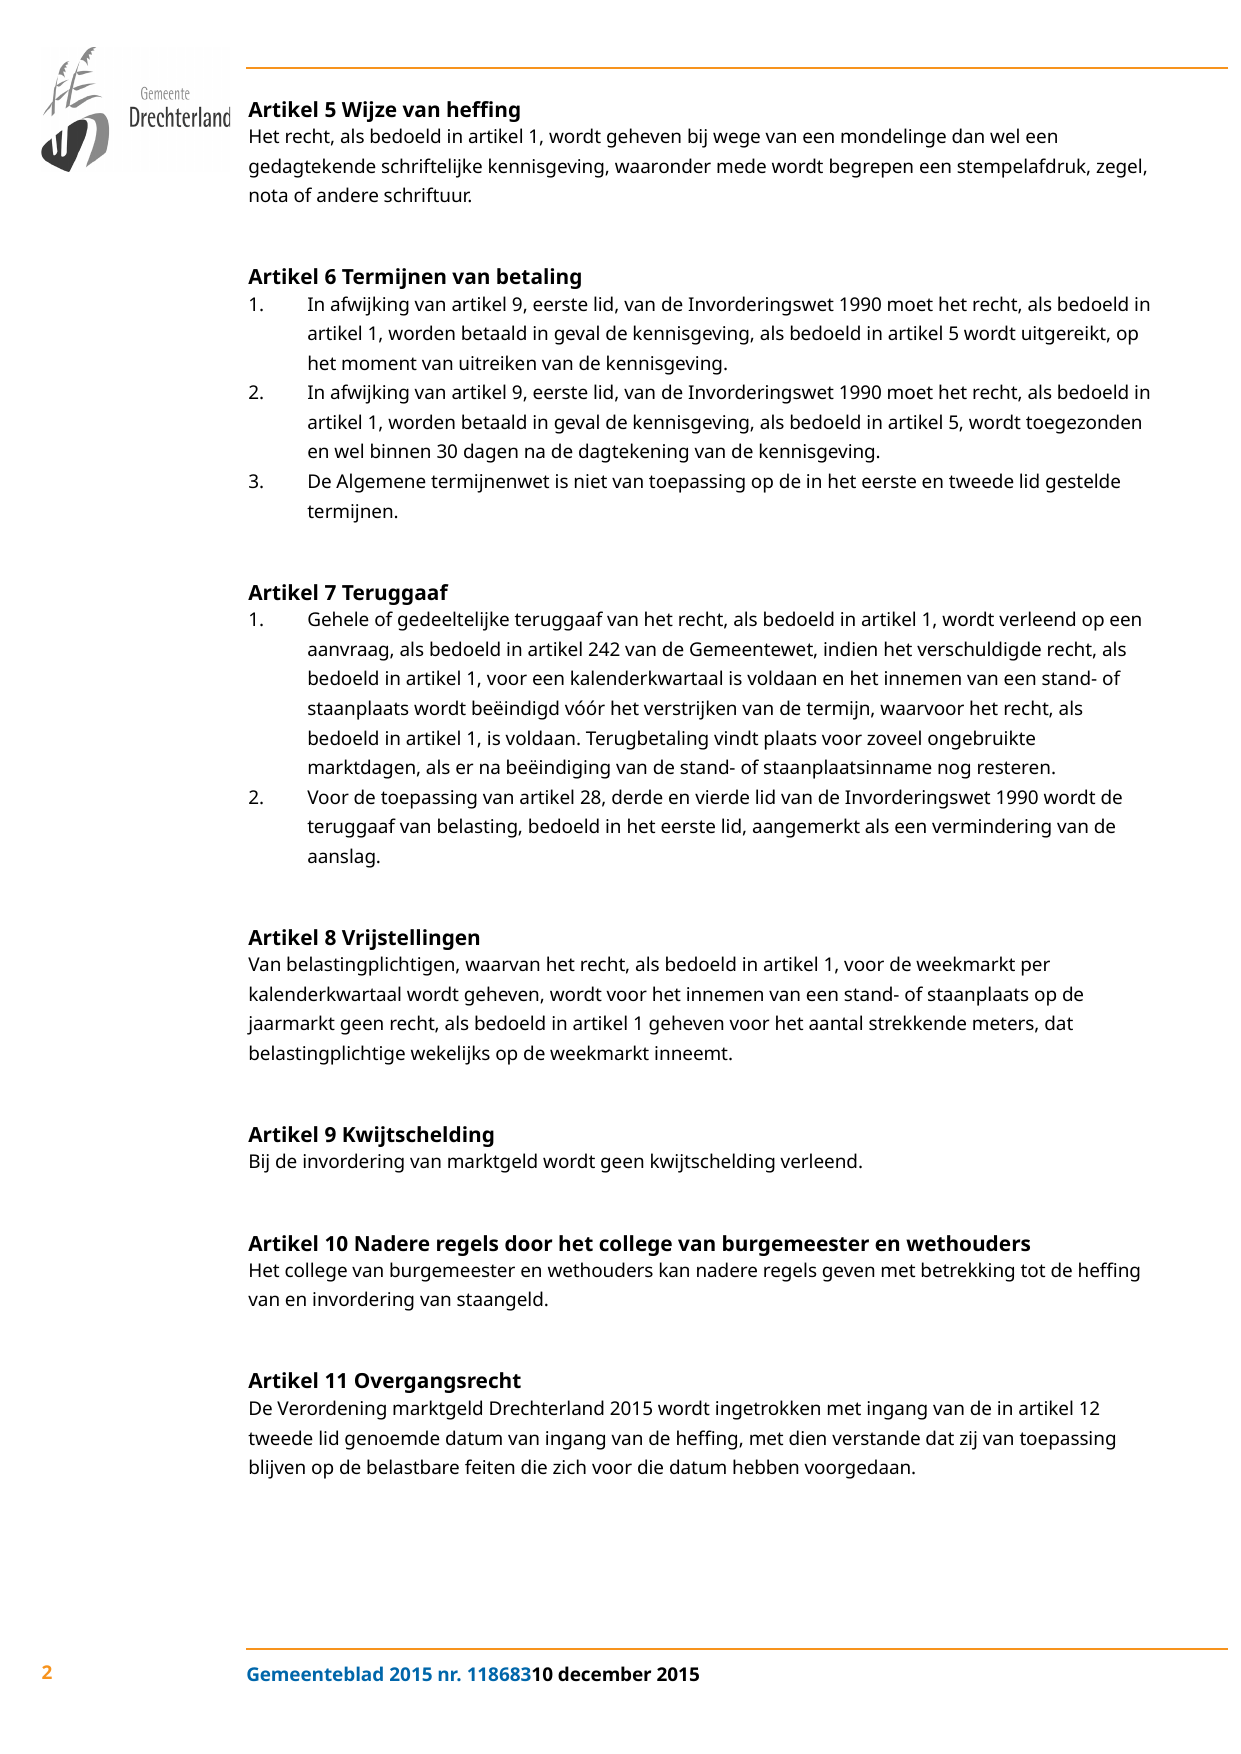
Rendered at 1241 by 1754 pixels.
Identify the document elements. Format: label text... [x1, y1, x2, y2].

picture [41, 47, 231, 172]
text Artikel 9 Kwijtschelding [248, 1120, 1152, 1149]
text Van belastingplichtigen, waarvan het recht, als bedoeld in artikel 1, voor de weekmarkt per kalenderkwartaal wordt geheven, wordt voor het innemen van een stand- of staanplaats op de jaarmarkt geen recht, als bedoeld in artikel 1 geheven voor het aantal strekkende meters, dat belastingplichtige wekelijks op de weekmarkt inneemt. [248, 951, 1152, 1066]
text Artikel 5 Wijze van heffing [248, 95, 1152, 123]
text Artikel 6 Termijnen van betaling [248, 262, 1152, 291]
text Het college van burgemeester en wethouders kan nadere regels geven met betrekking tot de heffing van en invordering van staangeld. [248, 1257, 1152, 1312]
text Artikel 8 Vrijstellingen [248, 923, 1152, 951]
list De Algemene termijnenwet is niet van toepassing op de in het eerste en tweede lid gestelde termijnen. [248, 468, 1152, 524]
list Voor de toepassing van artikel 28, derde en vierde lid van de Invorderingswet 1990 wordt de teruggaaf van belasting, bedoeld in het eerste lid, aangemerkt als een vermindering van de aanslag. [248, 784, 1152, 869]
text De Verordening marktgeld Drechterland 2015 wordt ingetrokken met ingang van de in artikel 12 tweede lid genoemde datum van ingang van de heffing, met dien verstande dat zij van toepassing blijven op de belastbare feiten die zich voor die datum hebben voorgedaan. [248, 1395, 1152, 1480]
text Het recht, als bedoeld in artikel 1, wordt geheven bij wege van een mondelinge dan wel een gedagtekende schriftelijke kennisgeving, waaronder mede wordt begrepen een stempelafdruk, zegel, nota of andere schriftuur. [248, 123, 1152, 208]
text Bij de invordering van marktgeld wordt geen kwijtschelding verleend. [248, 1149, 1152, 1174]
text Artikel 7 Teruggaaf [248, 578, 1152, 606]
text Artikel 10 Nadere regels door het college van burgemeester en wethouders [248, 1229, 1152, 1257]
text Artikel 11 Overgangsrecht [248, 1367, 1152, 1395]
list In afwijking van artikel 9, eerste lid, van de Invorderingswet 1990 moet het recht, als bedoeld in artikel 1, worden betaald in geval de kennisgeving, als bedoeld in artikel 5 wordt uitgereikt, op het moment van uitreiken van de kennisgeving. [248, 291, 1152, 376]
list Gehele of gedeeltelijke teruggaaf van het recht, als bedoeld in artikel 1, wordt verleend op een aanvraag, als bedoeld in artikel 242 van de Gemeentewet, indien het verschuldigde recht, als bedoeld in artikel 1, voor een kalenderkwartaal is voldaan en het innemen van een stand- of staanplaats wordt beëindigd vóór het verstrijken van de termijn, waarvoor het recht, als bedoeld in artikel 1, is voldaan. Terugbetaling vindt plaats voor zoveel ongebruikte marktdagen, als er na beëindiging van de stand- of staanplaatsinname nog resteren. [248, 606, 1152, 780]
list In afwijking van artikel 9, eerste lid, van de Invorderingswet 1990 moet het recht, als bedoeld in artikel 1, worden betaald in geval de kennisgeving, als bedoeld in artikel 5, wordt toegezonden en wel binnen 30 dagen na de dagtekening van de kennisgeving. [248, 379, 1152, 464]
